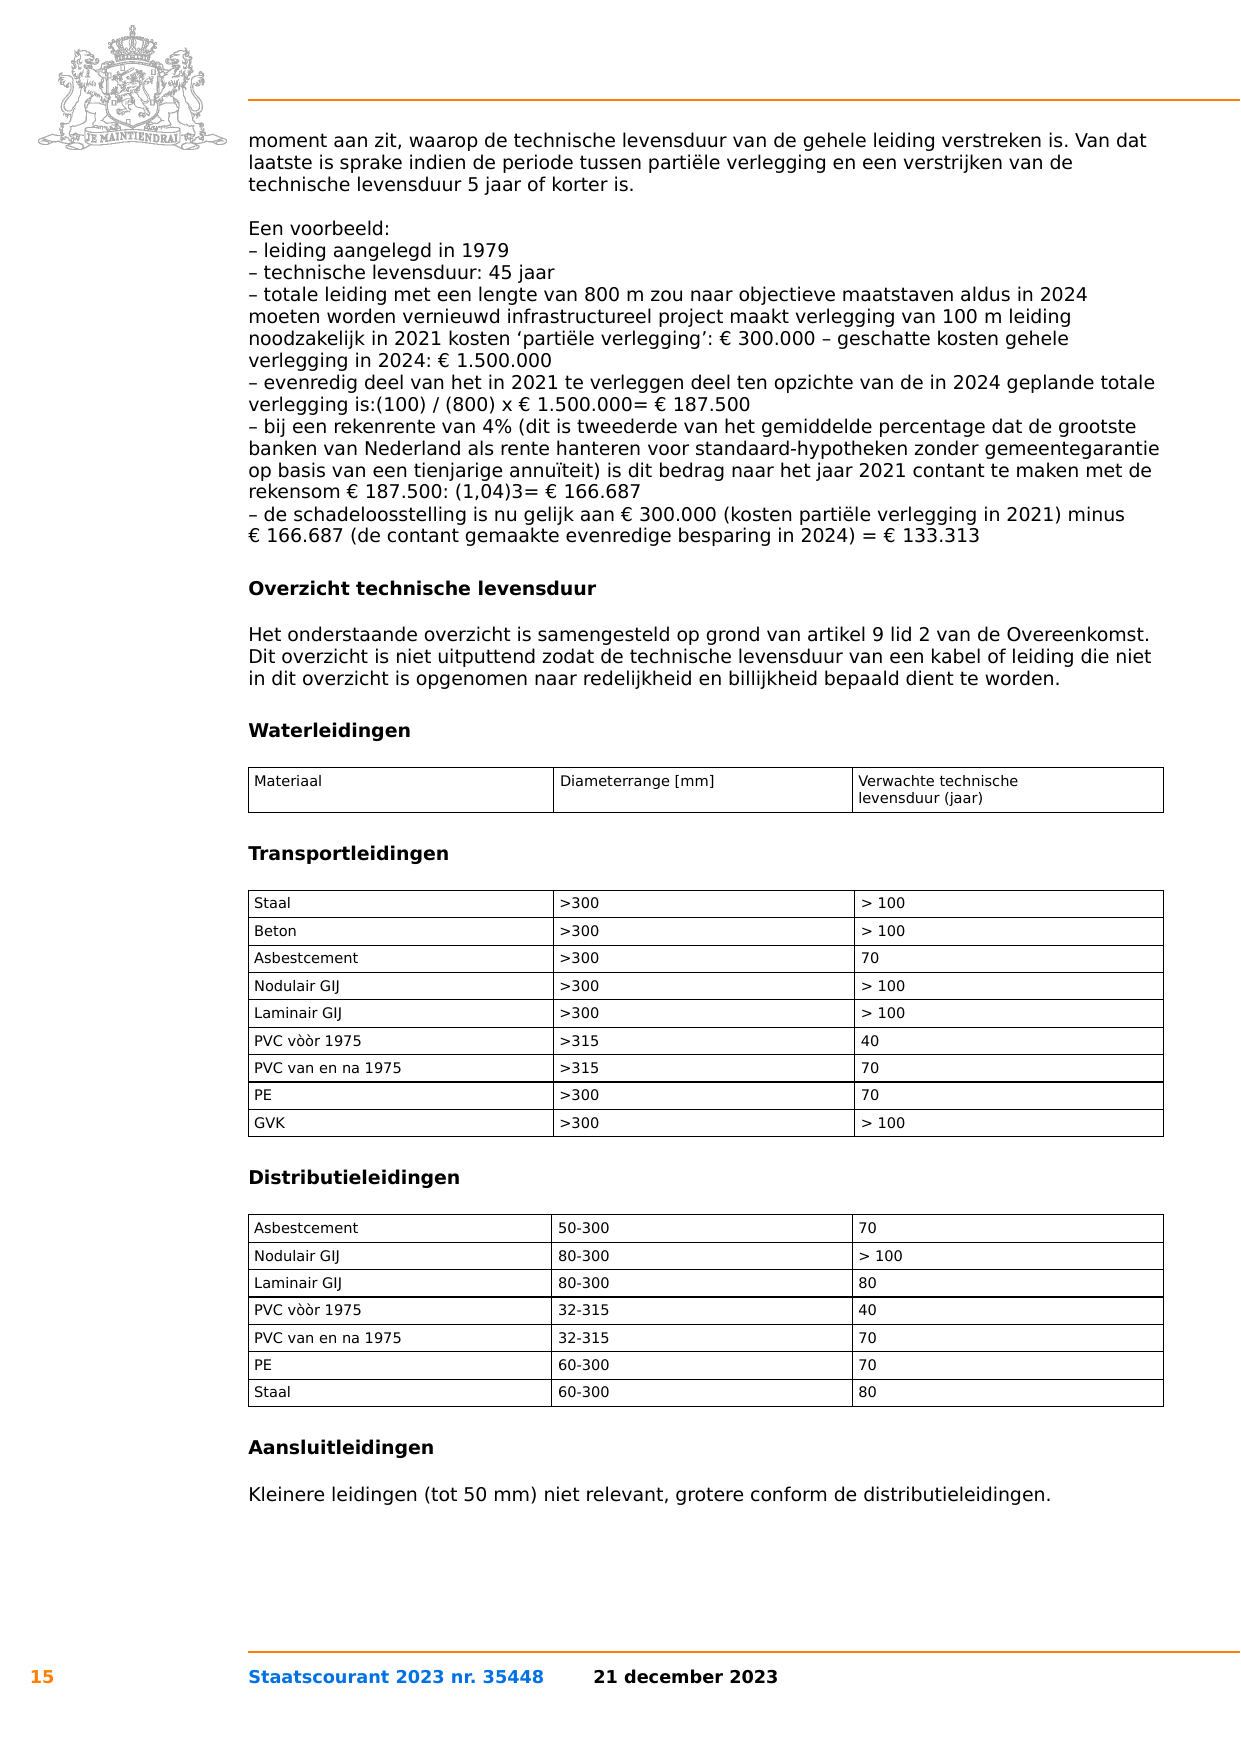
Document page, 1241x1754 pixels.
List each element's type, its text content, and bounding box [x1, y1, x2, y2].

table_cell GVK [249, 1110, 553, 1136]
subtitle Aansluitleidingen [248, 1437, 1163, 1459]
table_cell 70 [855, 946, 1163, 972]
table_cell PVC van en na 1975 [249, 1325, 551, 1351]
table_cell Asbestcement [249, 946, 553, 972]
table_cell >315 [554, 1055, 854, 1081]
table_cell 32-315 [552, 1325, 852, 1351]
table_header Verwachte technische levensduur (jaar) [853, 768, 1163, 812]
table_cell Staal [249, 1380, 551, 1406]
table_header 70 [853, 1215, 1163, 1242]
table_cell Laminair GIJ [249, 1000, 553, 1027]
table_cell 40 [855, 1028, 1163, 1054]
text – de schadeloosstelling is nu gelijk aan € 300.000 (kosten partiële verlegging in 2021) minus € 166.687 (de contant gemaakte evenredige besparing in 2024) = € 133.313 [248, 503, 1163, 547]
text – totale leiding met een lengte van 800 m zou naar objectieve maatstaven aldus in 2024 moeten worden vernieuwd infrastructureel project maakt verlegging van 100 m leiding noodzakelijk in 2021 kosten ‘partiële verlegging’: € 300.000 – geschatte kosten gehele verlegging in 2024: € 1.500.000 [248, 284, 1163, 372]
subtitle Overzicht technische levensduur [248, 577, 1163, 599]
table_cell Nodulair GIJ [249, 973, 553, 999]
table_cell >300 [554, 973, 854, 999]
picture [38, 25, 227, 150]
table_cell >300 [554, 918, 854, 944]
table_cell 80 [853, 1270, 1163, 1296]
table_cell > 100 [855, 1000, 1163, 1027]
table_header > 100 [855, 891, 1163, 917]
table_cell 80-300 [552, 1270, 852, 1296]
table_cell >300 [554, 1083, 854, 1109]
table_cell > 100 [855, 1110, 1163, 1136]
table_cell Laminair GIJ [249, 1270, 551, 1296]
table_header Materiaal [249, 768, 553, 812]
subtitle Waterleidingen [248, 720, 1163, 742]
table_cell 70 [855, 1055, 1163, 1081]
text – bij een rekenrente van 4% (dit is tweederde van het gemiddelde percentage dat de grootste banken van Nederland als rente hanteren voor standaard-hypotheken zonder gemeentegarantie op basis van een tienjarige annuïteit) is dit bedrag naar het jaar 2021 contant te maken met de rekensom € 187.500: (1,04)3= € 166.687 [248, 416, 1163, 503]
subtitle Transportleidingen [248, 843, 1163, 865]
table_cell >300 [554, 1110, 854, 1136]
table_cell 80-300 [552, 1243, 852, 1269]
table_cell 60-300 [552, 1352, 852, 1379]
text Het onderstaande overzicht is samengesteld op grond van artikel 9 lid 2 van de Overeenkomst. Dit overzicht is niet uitputtend zodat de technische levensduur van een kabel of leiding die niet in dit overzicht is opgenomen naar redelijkheid en billijkheid bepaald dient te worden. [248, 624, 1163, 690]
table_cell 32-315 [552, 1298, 852, 1324]
table_cell 60-300 [552, 1380, 852, 1406]
text Kleinere leidingen (tot 50 mm) niet relevant, grotere conform de distributieleidingen. [248, 1484, 1163, 1506]
table_cell >300 [554, 1000, 854, 1027]
table_cell 70 [853, 1325, 1163, 1351]
table_cell > 100 [853, 1243, 1163, 1269]
table_header Staal [249, 891, 553, 917]
text – evenredig deel van het in 2021 te verleggen deel ten opzichte van de in 2024 geplande totale verlegging is:(100) / (800) x € 1.500.000= € 187.500 [248, 372, 1163, 416]
table_cell 80 [853, 1380, 1163, 1406]
table_header Asbestcement [249, 1215, 551, 1242]
table_cell 70 [853, 1352, 1163, 1379]
table_cell Nodulair GIJ [249, 1243, 551, 1269]
table_cell 40 [853, 1298, 1163, 1324]
text moment aan zit, waarop de technische levensduur van de gehele leiding verstreken is. Van dat laatste is sprake indien de periode tussen partiële verlegging en een verstrijken van de technische levensduur 5 jaar of korter is. [248, 130, 1163, 196]
table_cell PVC van en na 1975 [249, 1055, 553, 1081]
text – technische levensduur: 45 jaar [248, 262, 1163, 284]
subtitle Distributieleidingen [248, 1167, 1163, 1189]
table_header >300 [554, 891, 854, 917]
table_cell PE [249, 1352, 551, 1379]
table_cell >300 [554, 946, 854, 972]
table_cell > 100 [855, 918, 1163, 944]
table_cell Beton [249, 918, 553, 944]
text Een voorbeeld: [248, 218, 1163, 240]
table_cell PVC vòòr 1975 [249, 1298, 551, 1324]
table_header 50-300 [552, 1215, 852, 1242]
table_header Diameterrange [mm] [554, 768, 852, 812]
table_cell PVC vòòr 1975 [249, 1028, 553, 1054]
table_cell 70 [855, 1083, 1163, 1109]
table_cell > 100 [855, 973, 1163, 999]
table_cell >315 [554, 1028, 854, 1054]
text – leiding aangelegd in 1979 [248, 240, 1163, 262]
table_cell PE [249, 1083, 553, 1109]
